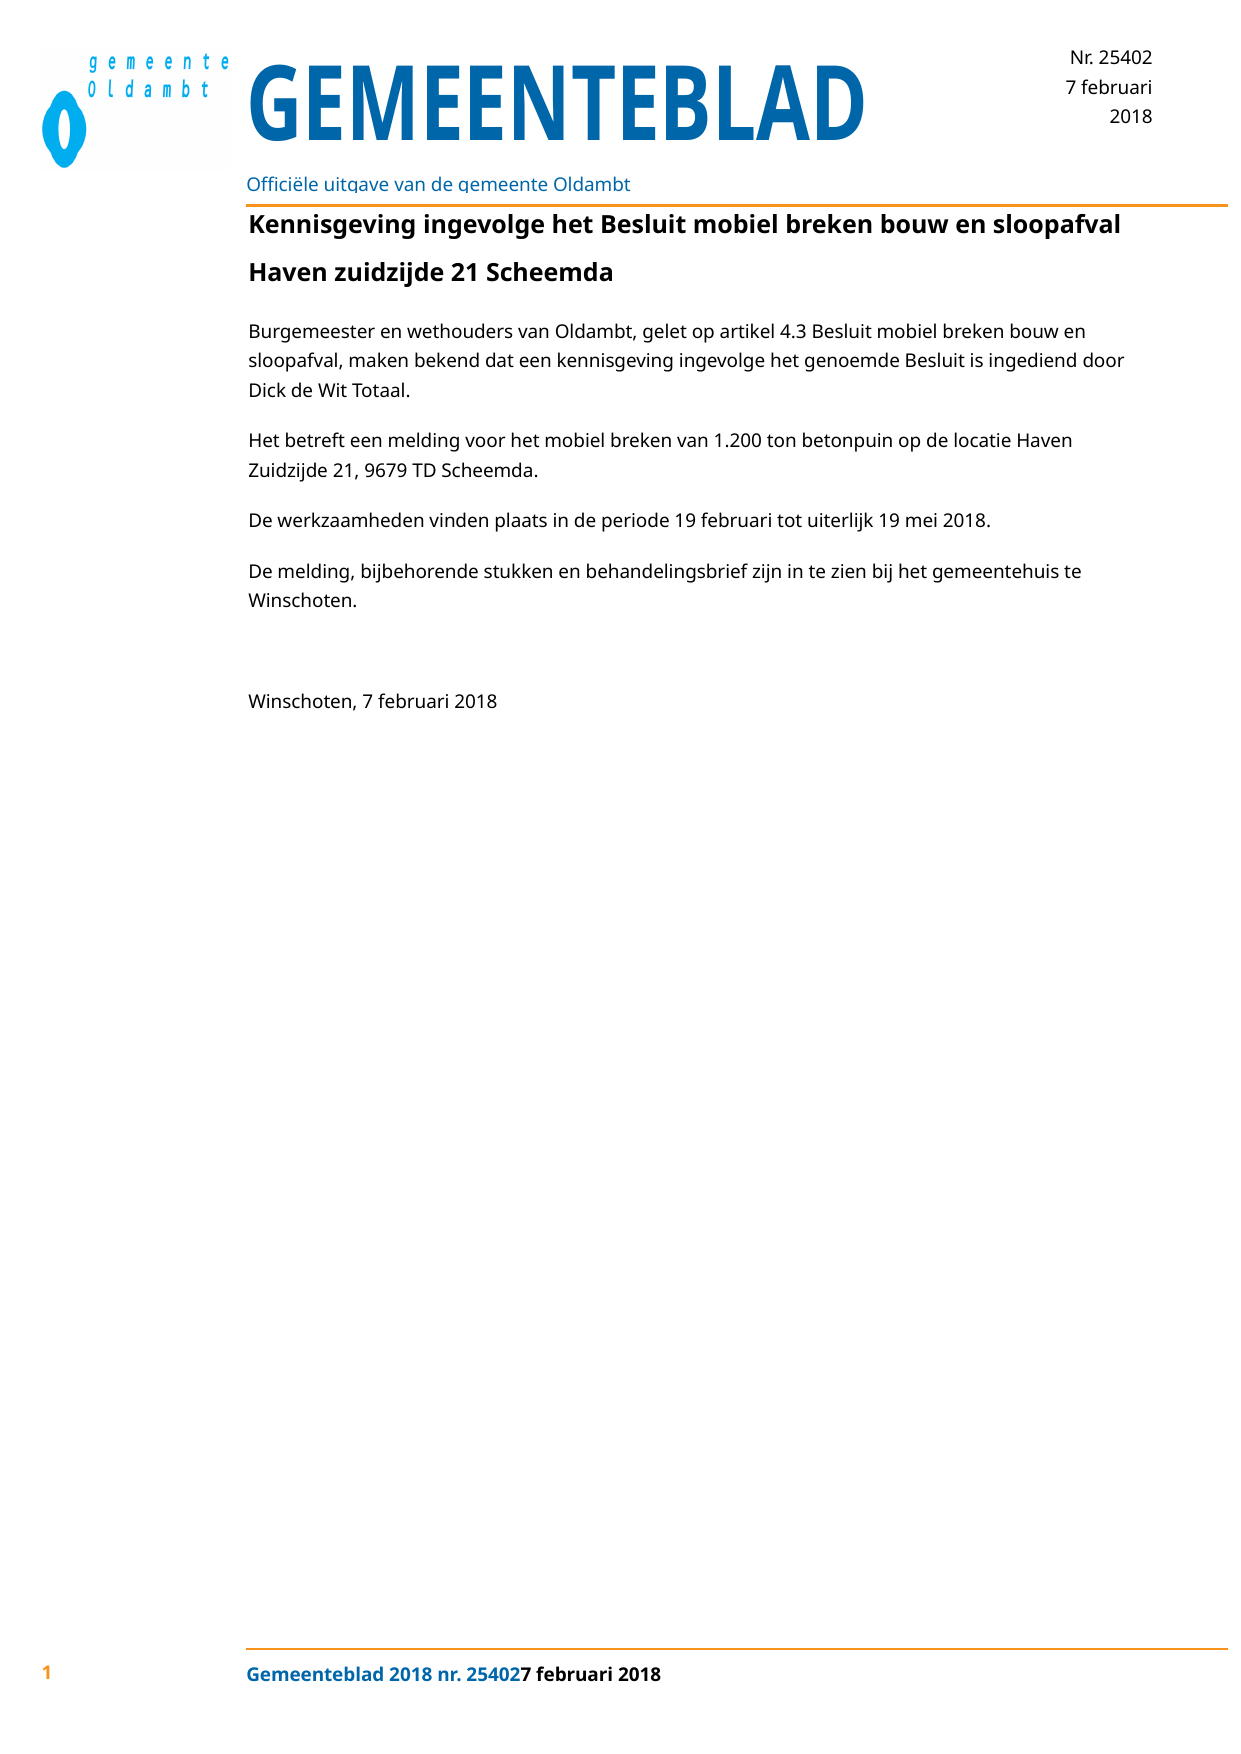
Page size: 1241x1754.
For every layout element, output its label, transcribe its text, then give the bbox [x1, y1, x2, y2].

text Kennisgeving ingevolge het Besluit mobiel breken bouw en sloopafval Haven zuidzijde 21 Scheemda [248, 207, 1152, 288]
text De melding, bijbehorende stukken en behandelingsbrief zijn in te zien bij het gemeentehuis te Winschoten. [248, 558, 1152, 613]
text De werkzaamheden vinden plaats in de periode 19 februari tot uiterlijk 19 mei 2018. [248, 507, 1152, 533]
text Winschoten, 7 februari 2018 [248, 688, 1152, 714]
picture [41, 47, 231, 172]
text Burgemeester en wethouders van Oldambt, gelet op artikel 4.3 Besluit mobiel breken bouw en sloopafval, maken bekend dat een kennisgeving ingevolge het genoemde Besluit is ingediend door Dick de Wit Totaal. [248, 318, 1152, 403]
text Het betreft een melding voor het mobiel breken van 1.200 ton betonpuin op de locatie Haven Zuidzijde 21, 9679 TD Scheemda. [248, 427, 1152, 483]
